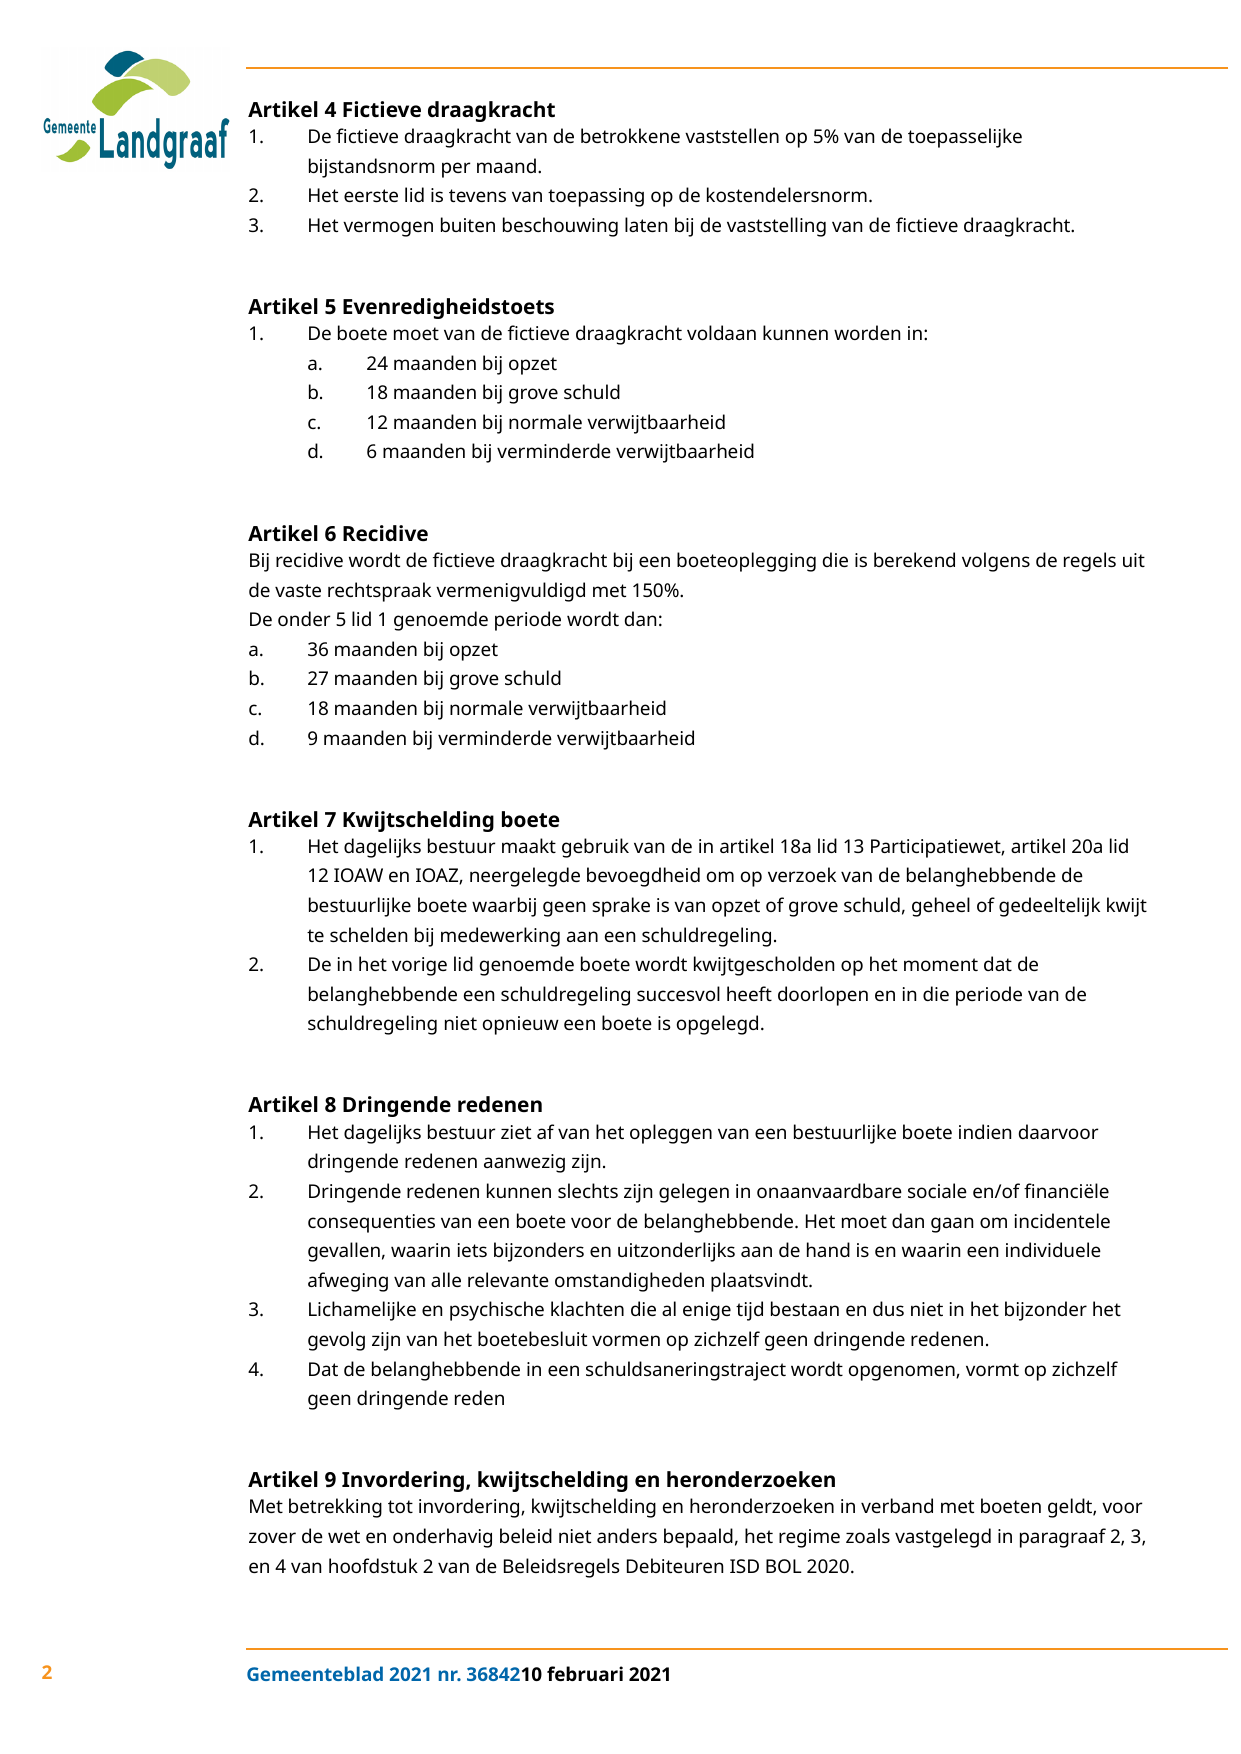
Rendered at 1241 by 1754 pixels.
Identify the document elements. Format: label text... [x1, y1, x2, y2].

list 9 maanden bij verminderde verwijtbaarheid [248, 725, 1152, 750]
list De boete moet van de fictieve draagkracht voldaan kunnen worden in: [248, 320, 1152, 346]
list De fictieve draagkracht van de betrokkene vaststellen op 5% van de toepasselijke bijstandsnorm per maand. [248, 123, 1152, 178]
list Dat de belanghebbende in een schuldsaneringstraject wordt opgenomen, vormt op zichzelf geen dringende reden [248, 1356, 1152, 1411]
list 18 maanden bij grove schuld [307, 379, 1152, 405]
list 24 maanden bij opzet [307, 350, 1152, 376]
list 12 maanden bij normale verwijtbaarheid [307, 409, 1152, 435]
list 6 maanden bij verminderde verwijtbaarheid [307, 439, 1152, 464]
text Met betrekking tot invordering, kwijtschelding en heronderzoeken in verband met boeten geldt, voor zover de wet en onderhavig beleid niet anders bepaald, het regime zoals vastgelegd in paragraaf 2, 3, en 4 van hoofdstuk 2 van de Beleidsregels Debiteuren ISD BOL 2020. [248, 1494, 1152, 1579]
text Artikel 5 Evenredigheidstoets [248, 292, 1152, 320]
list 36 maanden bij opzet [248, 636, 1152, 662]
text Artikel 9 Invordering, kwijtschelding en heronderzoeken [248, 1465, 1152, 1494]
list Het dagelijks bestuur maakt gebruik van de in artikel 18a lid 13 Participatiewet, artikel 20a lid 12 IOAW en IOAZ, neergelegde bevoegdheid om op verzoek van de belanghebbende de bestuurlijke boete waarbij geen sprake is van opzet of grove schuld, geheel of gedeeltelijk kwijt te schelden bij medewerking aan een schuldregeling. [248, 833, 1152, 948]
text Bij recidive wordt de fictieve draagkracht bij een boeteoplegging die is berekend volgens de regels uit de vaste rechtspraak vermenigvuldigd met 150%. [248, 547, 1152, 602]
list Het vermogen buiten beschouwing laten bij de vaststelling van de fictieve draagkracht. [248, 212, 1152, 238]
list 18 maanden bij normale verwijtbaarheid [248, 695, 1152, 721]
text Artikel 4 Fictieve draagkracht [248, 95, 1152, 123]
text Artikel 7 Kwijtschelding boete [248, 805, 1152, 833]
text Artikel 8 Dringende redenen [248, 1091, 1152, 1119]
picture [41, 47, 231, 172]
list De in het vorige lid genoemde boete wordt kwijtgescholden op het moment dat de belanghebbende een schuldregeling succesvol heeft doorlopen en in die periode van de schuldregeling niet opnieuw een boete is opgelegd. [248, 951, 1152, 1036]
text Artikel 6 Recidive [248, 519, 1152, 547]
list Lichamelijke en psychische klachten die al enige tijd bestaan en dus niet in het bijzonder het gevolg zijn van het boetebesluit vormen op zichzelf geen dringende redenen. [248, 1297, 1152, 1352]
text De onder 5 lid 1 genoemde periode wordt dan: [248, 606, 1152, 632]
list Dringende redenen kunnen slechts zijn gelegen in onaanvaardbare sociale en/of financiële consequenties van een boete voor de belanghebbende. Het moet dan gaan om incidentele gevallen, waarin iets bijzonders en uitzonderlijks aan de hand is en waarin een individuele afweging van alle relevante omstandigheden plaatsvindt. [248, 1178, 1152, 1293]
list Het eerste lid is tevens van toepassing op de kostendelersnorm. [248, 182, 1152, 208]
list Het dagelijks bestuur ziet af van het opleggen van een bestuurlijke boete indien daarvoor dringende redenen aanwezig zijn. [248, 1119, 1152, 1174]
list 27 maanden bij grove schuld [248, 666, 1152, 691]
